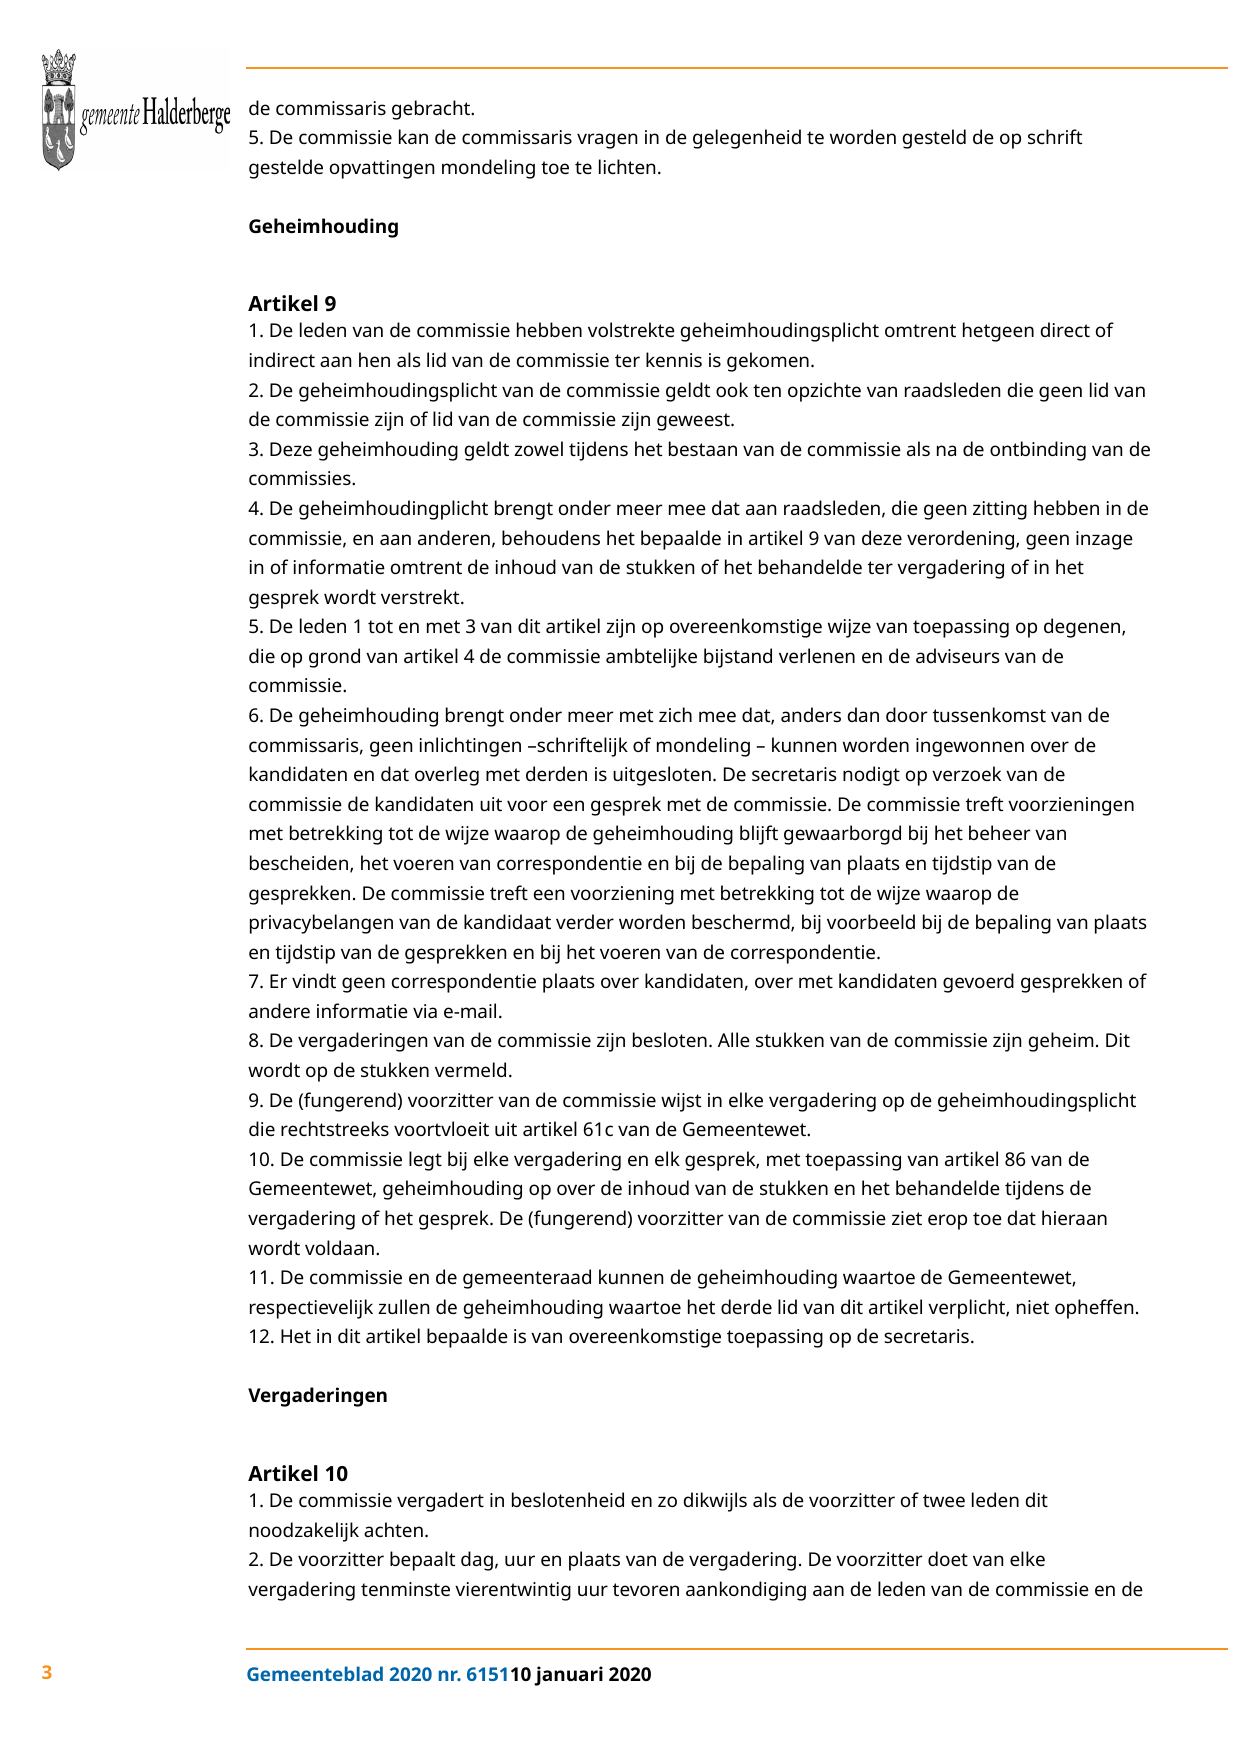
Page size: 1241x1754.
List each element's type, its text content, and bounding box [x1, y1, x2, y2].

text 9. De (fungerend) voorzitter van de commissie wijst in elke vergadering op de geheimhoudingsplicht die rechtstreeks voortvloeit uit artikel 61c van de Gemeentewet. [248, 1087, 1152, 1142]
text 3. Deze geheimhouding geldt zowel tijdens het bestaan van de commissie als na de ontbinding van de commissies. [248, 436, 1152, 491]
text Vergaderingen [248, 1383, 1152, 1408]
text 2. De voorzitter bepaalt dag, uur en plaats van de vergadering. De voorzitter doet van elke vergadering tenminste vierentwintig uur tevoren aankondiging aan de leden van de commissie en de [248, 1546, 1152, 1602]
text Artikel 9 [248, 289, 1152, 318]
text 12. Het in dit artikel bepaalde is van overeenkomstige toepassing op de secretaris. [248, 1323, 1152, 1349]
text 11. De commissie en de gemeenteraad kunnen de geheimhouding waartoe de Gemeentewet, respectievelijk zullen de geheimhouding waartoe het derde lid van dit artikel verplicht, niet opheffen. [248, 1264, 1152, 1320]
text 5. De leden 1 tot en met 3 van dit artikel zijn op overeenkomstige wijze van toepassing op degenen, die op grond van artikel 4 de commissie ambtelijke bijstand verlenen en de adviseurs van de commissie. [248, 613, 1152, 698]
text Geheimhouding [248, 213, 1152, 239]
text Artikel 10 [248, 1459, 1152, 1487]
text 2. De geheimhoudingsplicht van de commissie geldt ook ten opzichte van raadsleden die geen lid van de commissie zijn of lid van de commissie zijn geweest. [248, 377, 1152, 432]
text 6. De geheimhouding brengt onder meer met zich mee dat, anders dan door tussenkomst van de commissaris, geen inlichtingen –schriftelijk of mondeling – kunnen worden ingewonnen over de kandidaten en dat overleg met derden is uitgesloten. De secretaris nodigt op verzoek van de commissie de kandidaten uit voor een gesprek met de commissie. De commissie treft voorzieningen met betrekking tot de wijze waarop de geheimhouding blijft gewaarborgd bij het beheer van bescheiden, het voeren van correspondentie en bij de bepaling van plaats en tijdstip van de gesprekken. De commissie treft een voorziening met betrekking tot de wijze waarop de privacybelangen van de kandidaat verder worden beschermd, bij voorbeeld bij de bepaling van plaats en tijdstip van de gesprekken en bij het voeren van de correspondentie. [248, 702, 1152, 965]
text 5. De commissie kan de commissaris vragen in de gelegenheid te worden gesteld de op schrift gestelde opvattingen mondeling toe te lichten. [248, 124, 1152, 180]
text 7. Er vindt geen correspondentie plaats over kandidaten, over met kandidaten gevoerd gesprekken of andere informatie via e-mail. [248, 968, 1152, 1024]
text 8. De vergaderingen van de commissie zijn besloten. Alle stukken van de commissie zijn geheim. Dit wordt op de stukken vermeld. [248, 1028, 1152, 1083]
text 1. De leden van de commissie hebben volstrekte geheimhoudingsplicht omtrent hetgeen direct of indirect aan hen als lid van de commissie ter kennis is gekomen. [248, 318, 1152, 373]
text 10. De commissie legt bij elke vergadering en elk gesprek, met toepassing van artikel 86 van de Gemeentewet, geheimhouding op over de inhoud van de stukken en het behandelde tijdens de vergadering of het gesprek. De (fungerend) voorzitter van de commissie ziet erop toe dat hieraan wordt voldaan. [248, 1146, 1152, 1261]
text 4. De geheimhoudingplicht brengt onder meer mee dat aan raadsleden, die geen zitting hebben in de commissie, en aan anderen, behoudens het bepaalde in artikel 9 van deze verordening, geen inzage in of informatie omtrent de inhoud van de stukken of het behandelde ter vergadering of in het gesprek wordt verstrekt. [248, 495, 1152, 610]
text 1. De commissie vergadert in beslotenheid en zo dikwijls als de voorzitter of twee leden dit noodzakelijk achten. [248, 1487, 1152, 1543]
picture [41, 47, 231, 172]
text de commissaris gebracht. [248, 95, 1152, 121]
